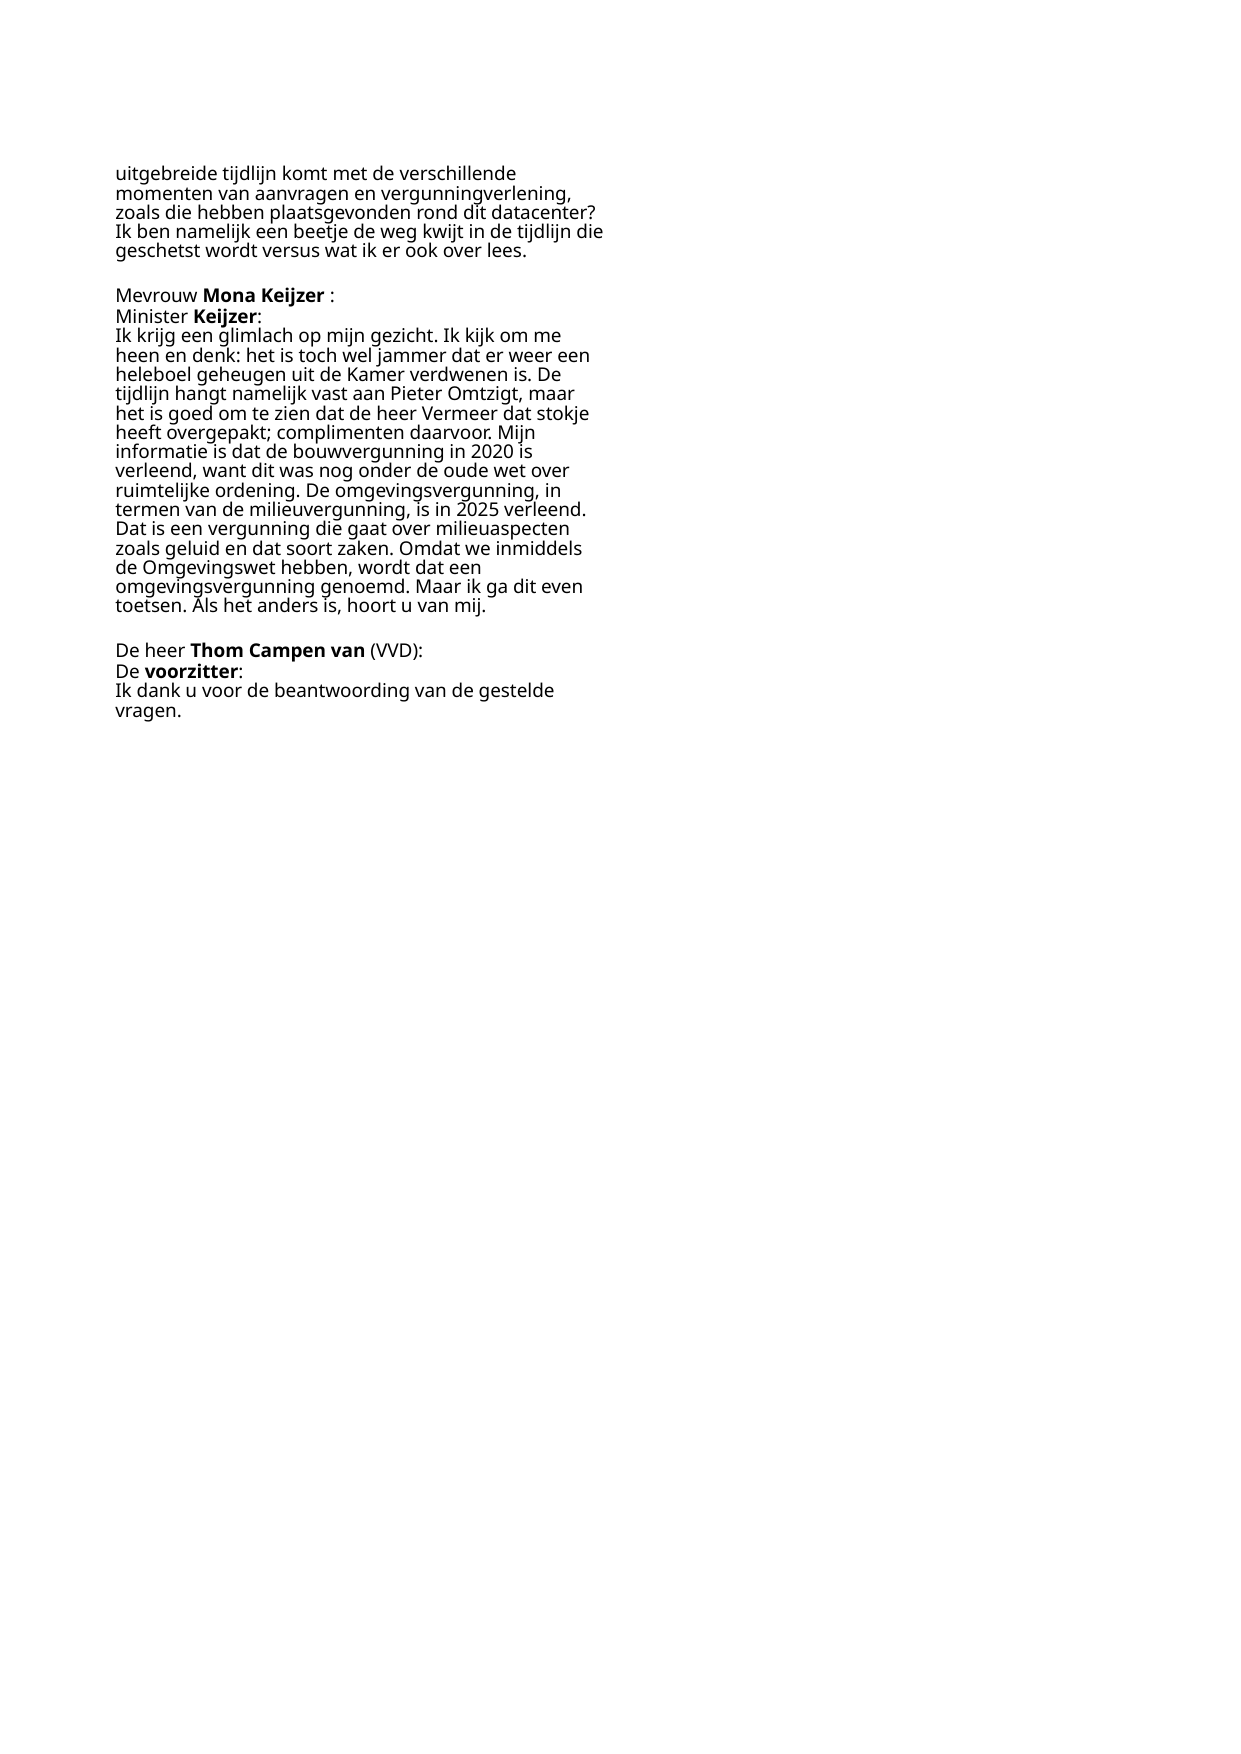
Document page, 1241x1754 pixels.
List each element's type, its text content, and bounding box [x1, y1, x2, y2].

text Mevrouw Mona Keijzer : [115, 282, 605, 308]
text Ik krijg een glimlach op mijn gezicht. Ik kijk om me heen en denk: het is toch wel jammer dat er weer een heleboel geheugen uit de Kamer verdwenen is. De tijdlijn hangt namelijk vast aan Pieter Omtzigt, maar het is goed om te zien dat de heer Vermeer dat stokje heeft overgepakt; complimenten daarvoor. Mijn informatie is dat de bouwvergunning in 2020 is verleend, want dit was nog onder de oude wet over ruimtelijke ordening. De omgevingsvergunning, in termen van de milieuvergunning, is in 2025 verleend. Dat is een vergunning die gaat over milieuaspecten zoals geluid en dat soort zaken. Omdat we inmiddels de Omgevingswet hebben, wordt dat een omgevingsvergunning genoemd. Maar ik ga dit even toetsen. Als het anders is, hoort u van mij. [115, 327, 605, 617]
text uitgebreide tijdlijn komt met de verschillende momenten van aanvragen en vergunningverlening, zoals die hebben plaatsgevonden rond dit datacenter? Ik ben namelijk een beetje de weg kwijt in de tijdlijn die geschetst wordt versus wat ik er ook over lees. [115, 165, 605, 262]
text De voorzitter: [115, 663, 605, 682]
text De heer Thom Campen van (VVD): [115, 637, 605, 663]
text Minister Keijzer: [115, 308, 605, 327]
text Ik dank u voor de beantwoording van de gestelde vragen. [115, 682, 605, 721]
